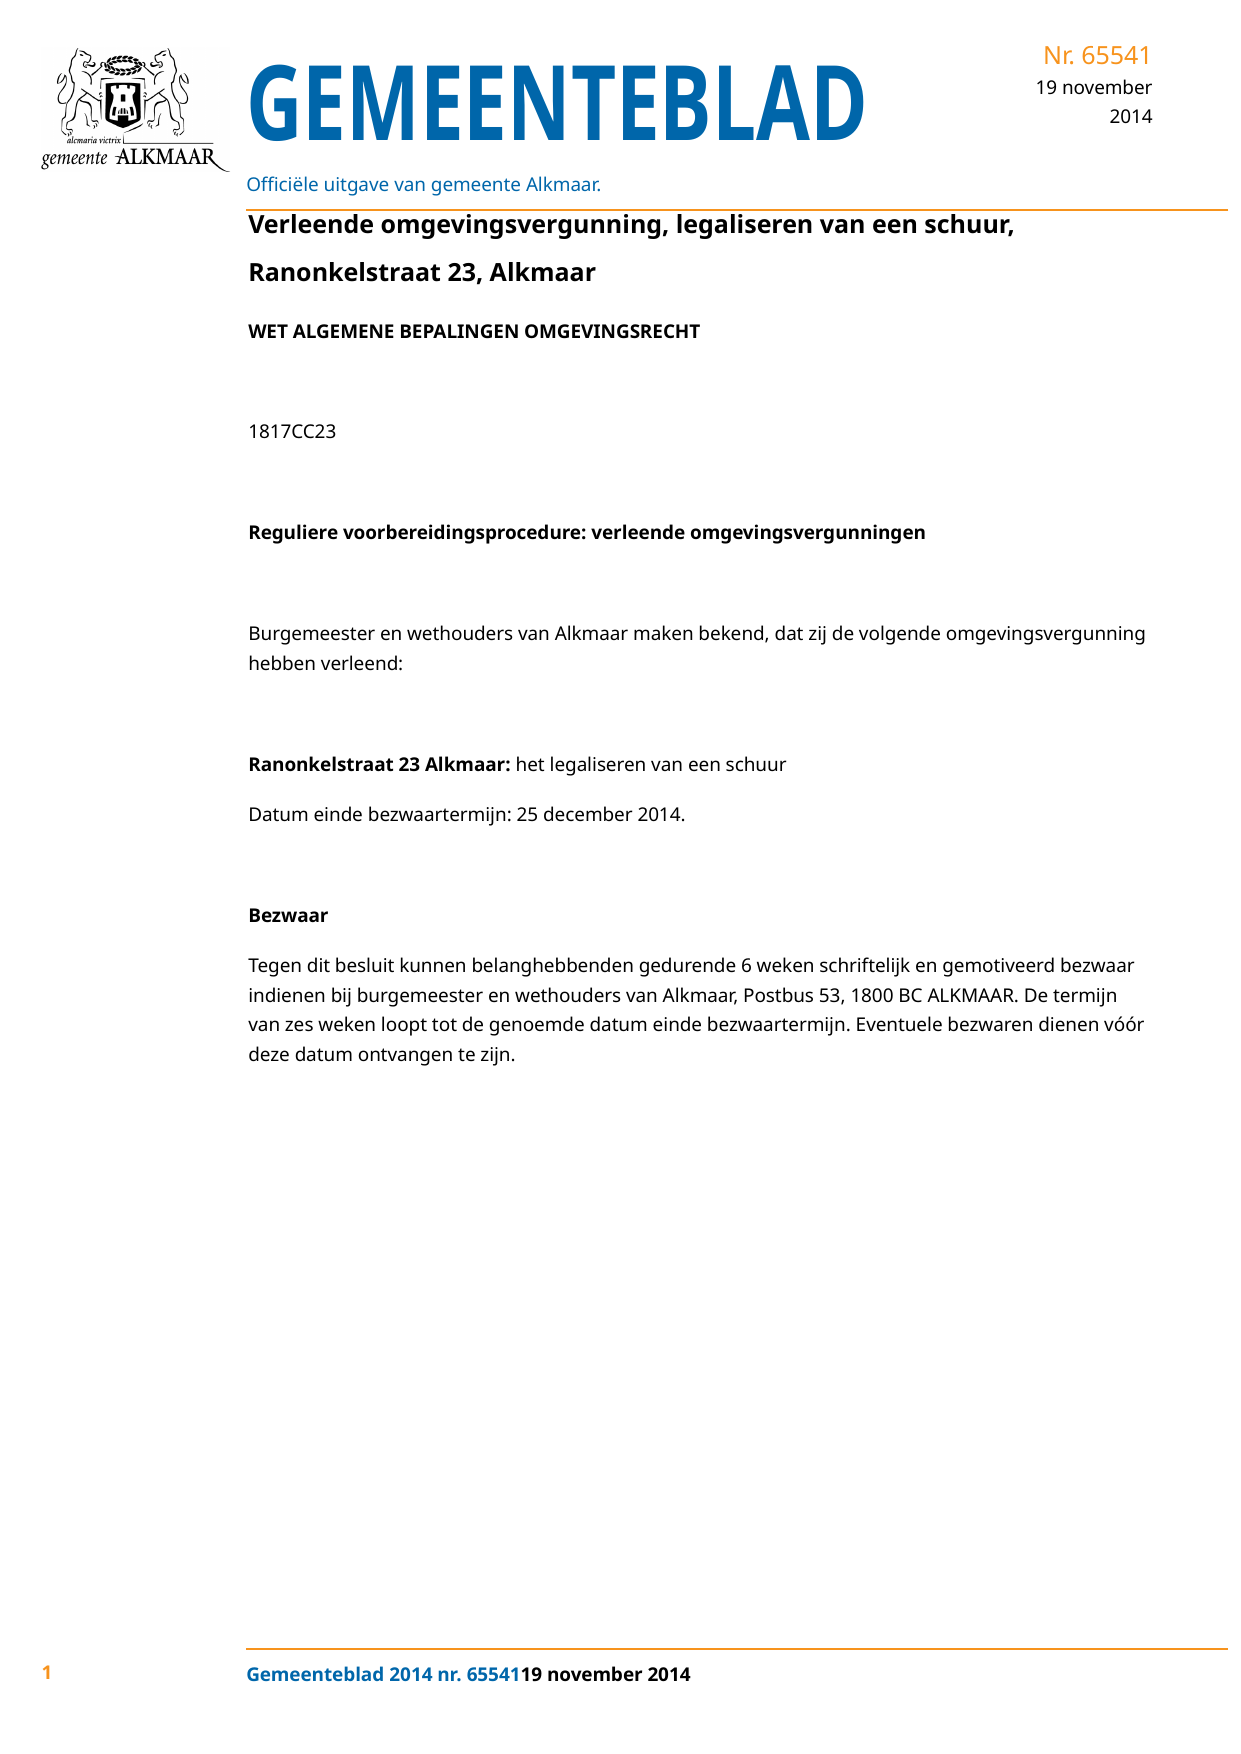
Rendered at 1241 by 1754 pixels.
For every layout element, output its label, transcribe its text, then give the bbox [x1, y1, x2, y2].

picture [41, 47, 231, 172]
text Tegen dit besluit kunnen belanghebbenden gedurende 6 weken schriftelijk en gemotiveerd bezwaar indienen bij burgemeester en wethouders van Alkmaar, Postbus 53, 1800 BC ALKMAAR. De termijn van zes weken loopt tot de genoemde datum einde bezwaartermijn. Eventuele bezwaren dienen vóór deze datum ontvangen te zijn. [248, 952, 1152, 1067]
text Burgemeester en wethouders van Alkmaar maken bekend, dat zij de volgende omgevingsvergunning hebben verleend: [248, 620, 1152, 676]
text Ranonkelstraat 23 Alkmaar: het legaliseren van een schuur [248, 751, 1152, 777]
text 1817CC23 [248, 419, 1152, 444]
text Verleende omgevingsvergunning, legaliseren van een schuur, Ranonkelstraat 23, Alkmaar [248, 211, 1152, 288]
text Reguliere voorbereidingsprocedure: verleende omgevingsvergunningen [248, 519, 1152, 545]
text WET ALGEMENE BEPALINGEN OMGEVINGSRECHT [248, 318, 1152, 344]
text Datum einde bezwaartermijn: 25 december 2014. [248, 801, 1152, 827]
text Bezwaar [248, 902, 1152, 928]
